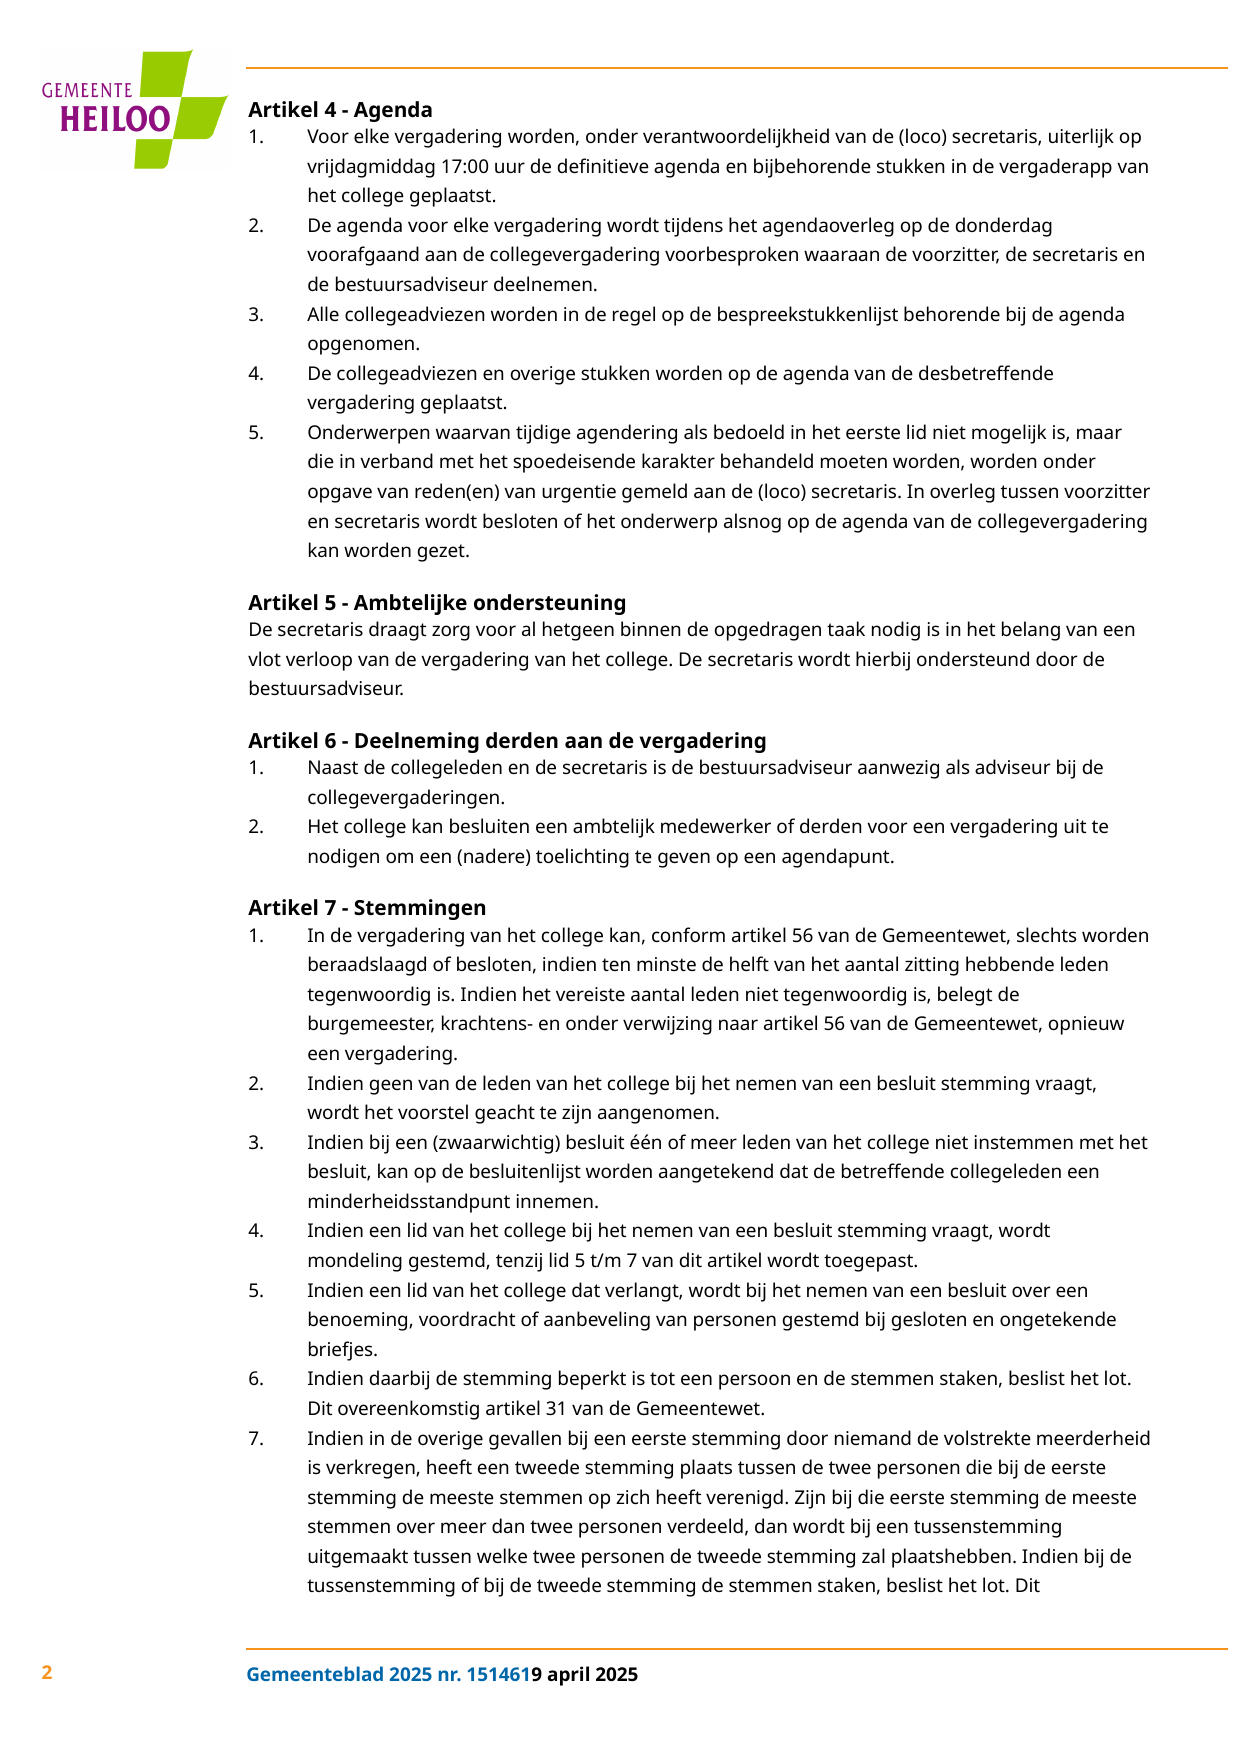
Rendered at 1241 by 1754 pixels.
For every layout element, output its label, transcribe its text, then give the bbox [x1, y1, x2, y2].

list In de vergadering van het college kan, conform artikel 56 van de Gemeentewet, slechts worden beraadslaagd of besloten, indien ten minste de helft van het aantal zitting hebbende leden tegenwoordig is. Indien het vereiste aantal leden niet tegenwoordig is, belegt de burgemeester, krachtens- en onder verwijzing naar artikel 56 van de Gemeentewet, opnieuw een vergadering. [248, 922, 1152, 1066]
text De secretaris draagt zorg voor al hetgeen binnen de opgedragen taak nodig is in het belang van een vlot verloop van de vergadering van het college. De secretaris wordt hierbij ondersteund door de bestuursadviseur. [248, 616, 1152, 701]
text Artikel 4 - Agenda [248, 95, 1152, 123]
list Indien in de overige gevallen bij een eerste stemming door niemand de volstrekte meerderheid is verkregen, heeft een tweede stemming plaats tussen de twee personen die bij de eerste stemming de meeste stemmen op zich heeft verenigd. Zijn bij die eerste stemming de meeste stemmen over meer dan twee personen verdeeld, dan wordt bij een tussenstemming uitgemaakt tussen welke twee personen de tweede stemming zal plaatshebben. Indien bij de tussenstemming of bij de tweede stemming de stemmen staken, beslist het lot. Dit [248, 1425, 1152, 1598]
text Artikel 7 - Stemmingen [248, 893, 1152, 922]
list Indien een lid van het college bij het nemen van een besluit stemming vraagt, wordt mondeling gestemd, tenzij lid 5 t/m 7 van dit artikel wordt toegepast. [248, 1218, 1152, 1273]
list De collegeadviezen en overige stukken worden op de agenda van de desbetreffende vergadering geplaatst. [248, 360, 1152, 415]
list Indien daarbij de stemming beperkt is tot een persoon en de stemmen staken, beslist het lot. Dit overeenkomstig artikel 31 van de Gemeentewet. [248, 1366, 1152, 1421]
list Indien bij een (zwaarwichtig) besluit één of meer leden van het college niet instemmen met het besluit, kan op de besluitenlijst worden aangetekend dat de betreffende collegeleden een minderheidsstandpunt innemen. [248, 1129, 1152, 1214]
list Voor elke vergadering worden, onder verantwoordelijkheid van de (loco) secretaris, uiterlijk op vrijdagmiddag 17:00 uur de definitieve agenda en bijbehorende stukken in de vergaderapp van het college geplaatst. [248, 123, 1152, 208]
list Indien een lid van het college dat verlangt, wordt bij het nemen van een besluit over een benoeming, voordracht of aanbeveling van personen gestemd bij gesloten en ongetekende briefjes. [248, 1277, 1152, 1362]
text Artikel 5 - Ambtelijke ondersteuning [248, 588, 1152, 616]
list Onderwerpen waarvan tijdige agendering als bedoeld in het eerste lid niet mogelijk is, maar die in verband met het spoedeisende karakter behandeld moeten worden, worden onder opgave van reden(en) van urgentie gemeld aan de (loco) secretaris. In overleg tussen voorzitter en secretaris wordt besloten of het onderwerp alsnog op de agenda van de collegevergadering kan worden gezet. [248, 419, 1152, 563]
picture [41, 47, 231, 172]
list Naast de collegeleden en de secretaris is de bestuursadviseur aanwezig als adviseur bij de collegevergaderingen. [248, 754, 1152, 809]
list Het college kan besluiten een ambtelijk medewerker of derden voor een vergadering uit te nodigen om een (nadere) toelichting te geven op een agendapunt. [248, 813, 1152, 869]
list Alle collegeadviezen worden in de regel op de bespreekstukkenlijst behorende bij de agenda opgenomen. [248, 301, 1152, 356]
text Artikel 6 - Deelneming derden aan de vergadering [248, 726, 1152, 754]
list De agenda voor elke vergadering wordt tijdens het agendaoverleg op de donderdag voorafgaand aan de collegevergadering voorbesproken waaraan de voorzitter, de secretaris en de bestuursadviseur deelnemen. [248, 212, 1152, 297]
list Indien geen van de leden van het college bij het nemen van een besluit stemming vraagt, wordt het voorstel geacht te zijn aangenomen. [248, 1070, 1152, 1125]
